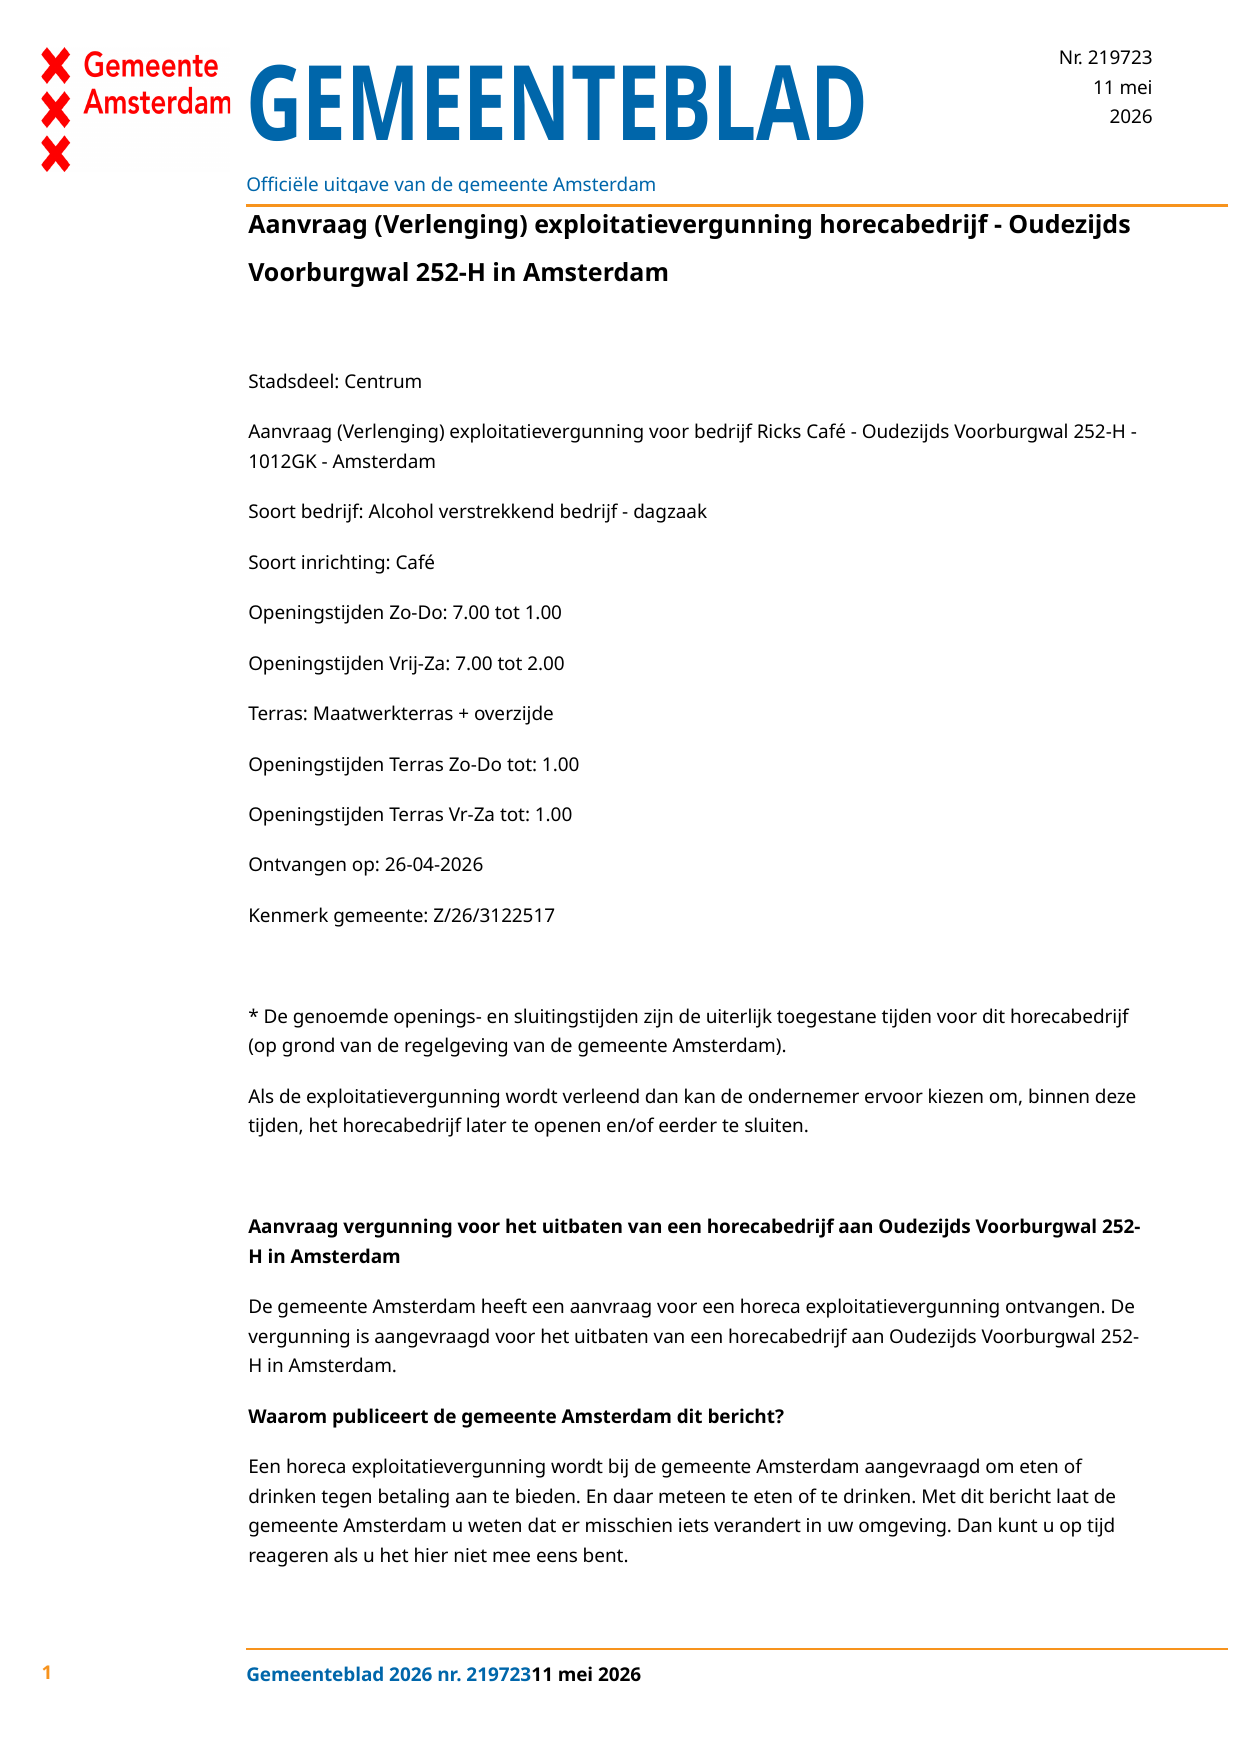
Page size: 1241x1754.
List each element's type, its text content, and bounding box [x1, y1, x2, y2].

text Stadsdeel: Centrum [248, 368, 1152, 394]
text De gemeente Amsterdam heeft een aanvraag voor een horeca exploitatievergunning ontvangen. De vergunning is aangevraagd voor het uitbaten van een horecabedrijf aan Oudezijds Voorburgwal 252-H in Amsterdam. [248, 1293, 1152, 1378]
text Terras: Maatwerkterras + overzijde [248, 700, 1152, 726]
text Ontvangen op: 26-04-2026 [248, 852, 1152, 877]
text Waarom publiceert de gemeente Amsterdam dit bericht? [248, 1403, 1152, 1429]
text * De genoemde openings- en sluitingstijden zijn de uiterlijk toegestane tijden voor dit horecabedrijf (op grond van de regelgeving van de gemeente Amsterdam). [248, 1003, 1152, 1058]
text Openingstijden Terras Zo-Do tot: 1.00 [248, 751, 1152, 777]
text Soort bedrijf: Alcohol verstrekkend bedrijf - dagzaak [248, 499, 1152, 524]
text Als de exploitatievergunning wordt verleend dan kan de ondernemer ervoor kiezen om, binnen deze tijden, het horecabedrijf later te openen en/of eerder te sluiten. [248, 1083, 1152, 1138]
text Aanvraag vergunning voor het uitbaten van een horecabedrijf aan Oudezijds Voorburgwal 252-H in Amsterdam [248, 1213, 1152, 1269]
text Aanvraag (Verlenging) exploitatievergunning voor bedrijf Ricks Café - Oudezijds Voorburgwal 252-H - 1012GK - Amsterdam [248, 419, 1152, 474]
text Soort inrichting: Café [248, 549, 1152, 575]
text Openingstijden Terras Vr-Za tot: 1.00 [248, 801, 1152, 827]
text Een horeca exploitatievergunning wordt bij de gemeente Amsterdam aangevraagd om eten of drinken tegen betaling aan te bieden. En daar meteen te eten of te drinken. Met dit bericht laat de gemeente Amsterdam u weten dat er misschien iets verandert in uw omgeving. Dan kunt u op tijd reageren als u het hier niet mee eens bent. [248, 1453, 1152, 1568]
text Kenmerk gemeente: Z/26/3122517 [248, 902, 1152, 928]
text Aanvraag (Verlenging) exploitatievergunning horecabedrijf - Oudezijds Voorburgwal 252-H in Amsterdam [248, 207, 1152, 288]
text Openingstijden Vrij-Za: 7.00 tot 2.00 [248, 650, 1152, 676]
text Openingstijden Zo-Do: 7.00 tot 1.00 [248, 599, 1152, 625]
picture [41, 47, 231, 172]
